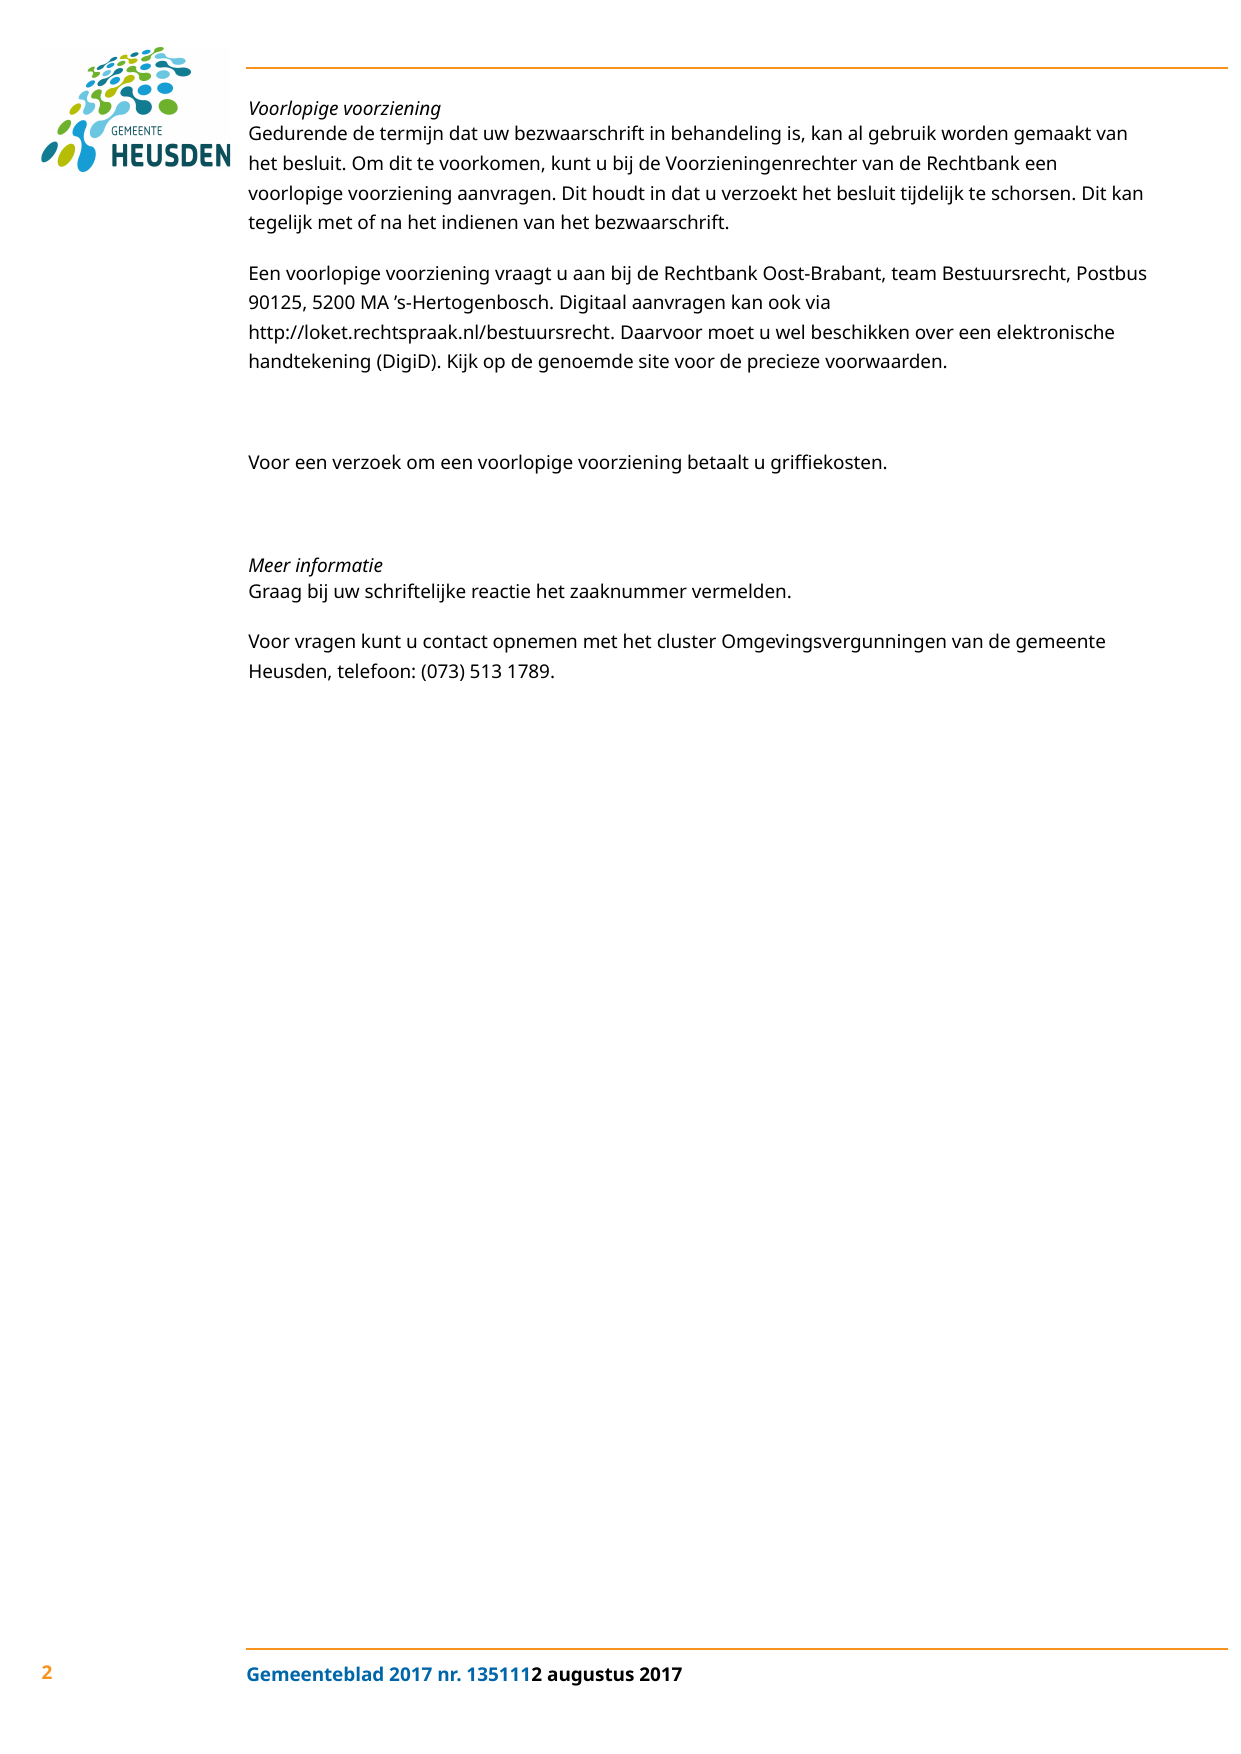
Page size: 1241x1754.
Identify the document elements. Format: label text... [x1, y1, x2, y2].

text Voor vragen kunt u contact opnemen met het cluster Omgevingsvergunningen van de gemeente Heusden, telefoon: (073) 513 1789. [248, 629, 1152, 684]
text Gedurende de termijn dat uw bezwaarschrift in behandeling is, kan al gebruik worden gemaakt van het besluit. Om dit te voorkomen, kunt u bij de Voorzieningenrechter van de Rechtbank een voorlopige voorziening aanvragen. Dit houdt in dat u verzoekt het besluit tijdelijk te schorsen. Dit kan tegelijk met of na het indienen van het bezwaarschrift. [248, 121, 1152, 235]
picture [41, 47, 231, 172]
text Meer informatie [248, 552, 1152, 578]
text Graag bij uw schriftelijke reactie het zaaknummer vermelden. [248, 578, 1152, 604]
text Voor een verzoek om een voorlopige voorziening betaalt u griffiekosten. [248, 449, 1152, 475]
text Een voorlopige voorziening vraagt u aan bij de Rechtbank Oost-Brabant, team Bestuursrecht, Postbus 90125, 5200 MA ’s-Hertogenbosch. Digitaal aanvragen kan ook via http://loket.rechtspraak.nl/bestuursrecht. Daarvoor moet u wel beschikken over een elektronische handtekening (DigiD). Kijk op de genoemde site voor de precieze voorwaarden. [248, 260, 1152, 374]
text Voorlopige voorziening [248, 95, 1152, 121]
